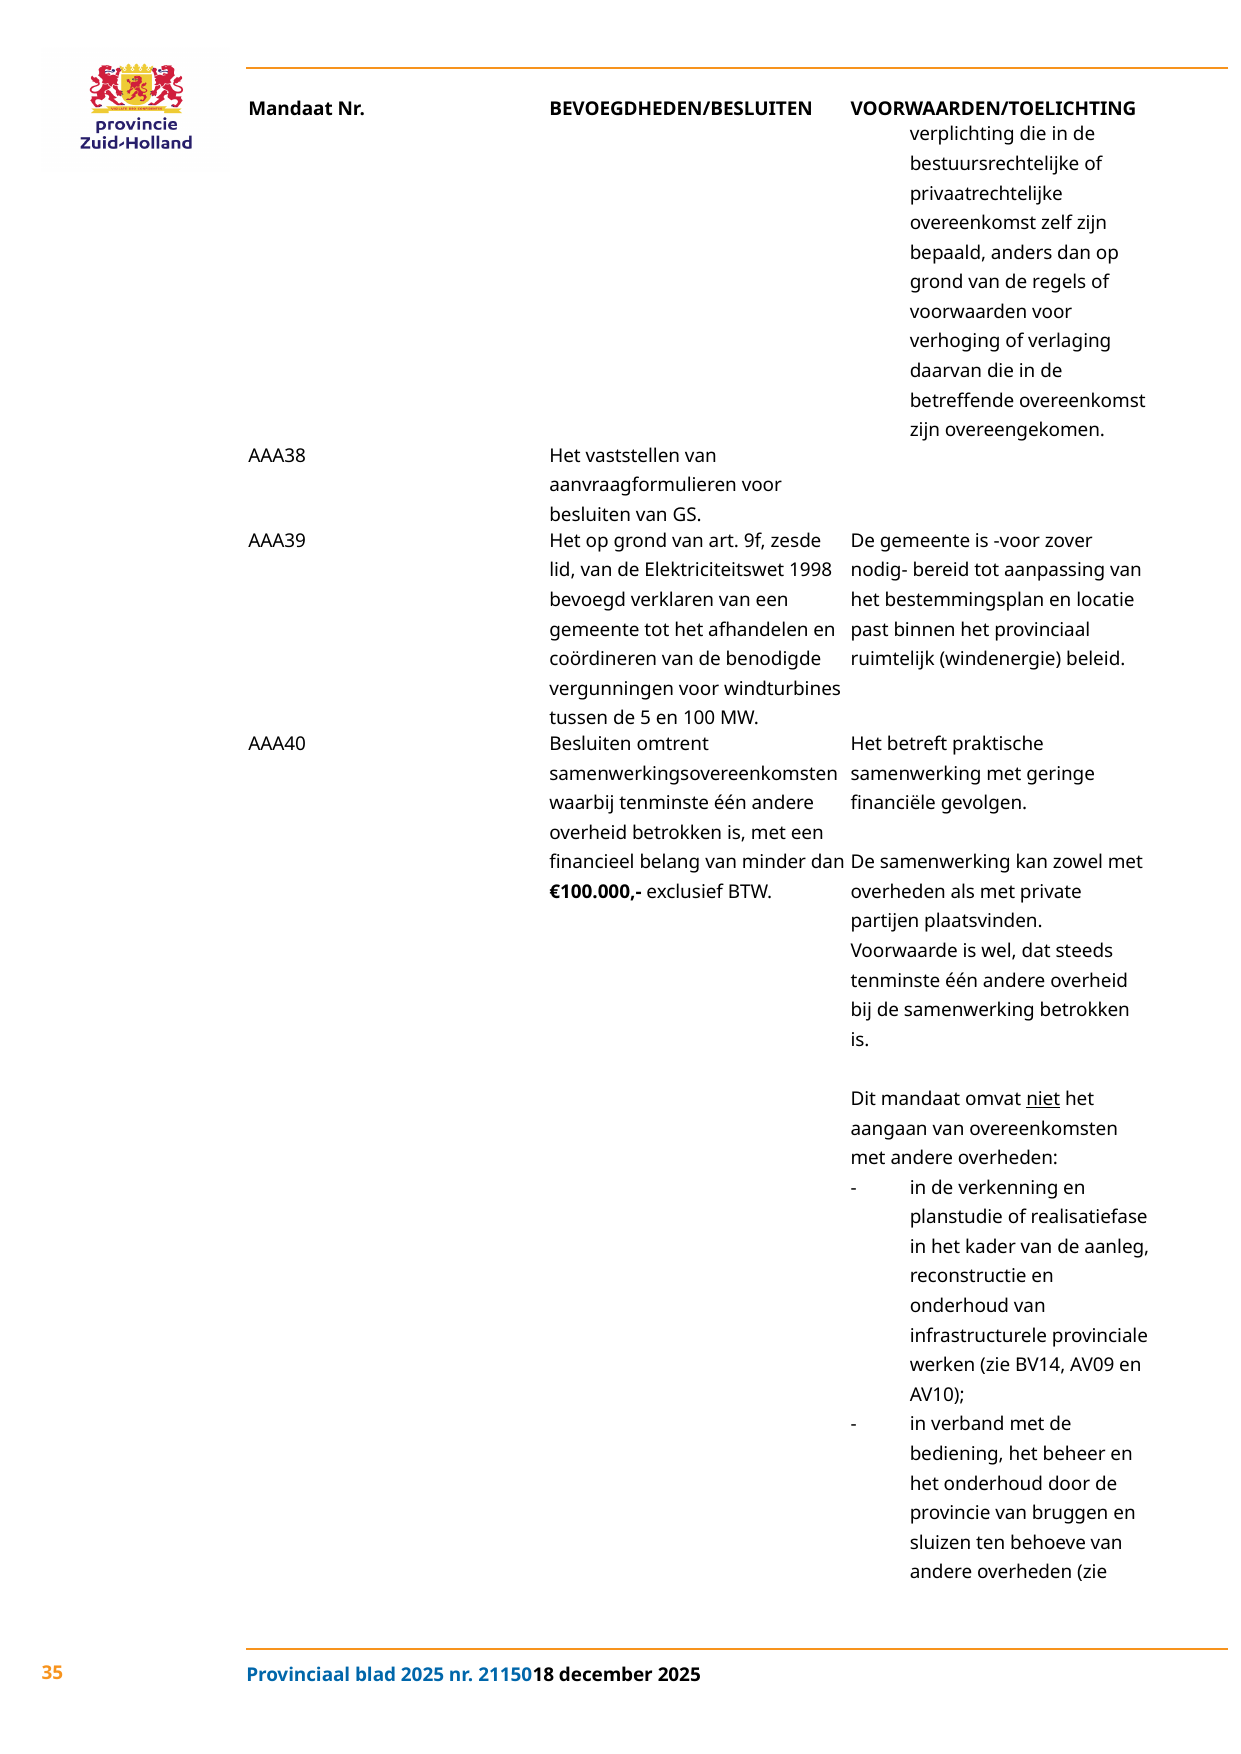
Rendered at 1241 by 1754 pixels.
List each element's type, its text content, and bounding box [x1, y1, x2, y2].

table_header BEVOEGDHEDEN/BESLUITEN [549, 95, 850, 121]
table_cell AAA38 [248, 442, 549, 527]
table_cell [850, 442, 1152, 527]
table_cell De gemeente is -voor zover nodig- bereid tot aanpassing van het bestemmingsplan en locatie past binnen het provinciaal ruimtelijk (windenergie) beleid. [850, 527, 1152, 730]
table_cell AAA39 [248, 527, 549, 730]
table_cell [248, 121, 549, 442]
table_cell Het vaststellen van aanvraagformulieren voor besluiten van GS. [549, 442, 850, 527]
table_header VOORWAARDEN/TOELICHTING [850, 95, 1152, 121]
table_cell Het op grond van art. 9f, zesde lid, van de Elektriciteitswet 1998 bevoegd verklaren van een gemeente tot het afhandelen en coördineren van de benodigde vergunningen voor windturbines tussen de 5 en 100 MW. [549, 527, 850, 730]
picture [41, 47, 231, 172]
table_header Mandaat Nr. [248, 95, 549, 121]
table_cell Besluiten omtrent samenwerkingsovereenkomsten waarbij tenminste één andere overheid betrokken is, met een financieel belang van minder dan €100.000,- exclusief BTW. [549, 730, 850, 1584]
table_cell AAA40 [248, 730, 549, 1584]
table_cell Het betreft praktische samenwerking met geringe financiële gevolgen. De samenwerking kan zowel met overheden als met private partijen plaatsvinden. Voorwaarde is wel, dat steeds tenminste één andere overheid bij de samenwerking betrokken is. Dit mandaat omvat niet het aangaan van overeenkomsten met andere overheden: in de verkenning en planstudie of realisatiefase in het kader van de aanleg, reconstructie en onderhoud van infrastructurele provinciale werken (zie BV14, AV09 en AV10); in verband met de bediening, het beheer en het onderhoud door de provincie van bruggen en sluizen ten behoeve van andere overheden (zie [850, 730, 1152, 1584]
table_cell [549, 121, 850, 442]
table_cell verplichting die in de bestuursrechtelijke of privaatrechtelijke overeenkomst zelf zijn bepaald, anders dan op grond van de regels of voorwaarden voor verhoging of verlaging daarvan die in de betreffende overeenkomst zijn overeengekomen. [850, 121, 1152, 442]
